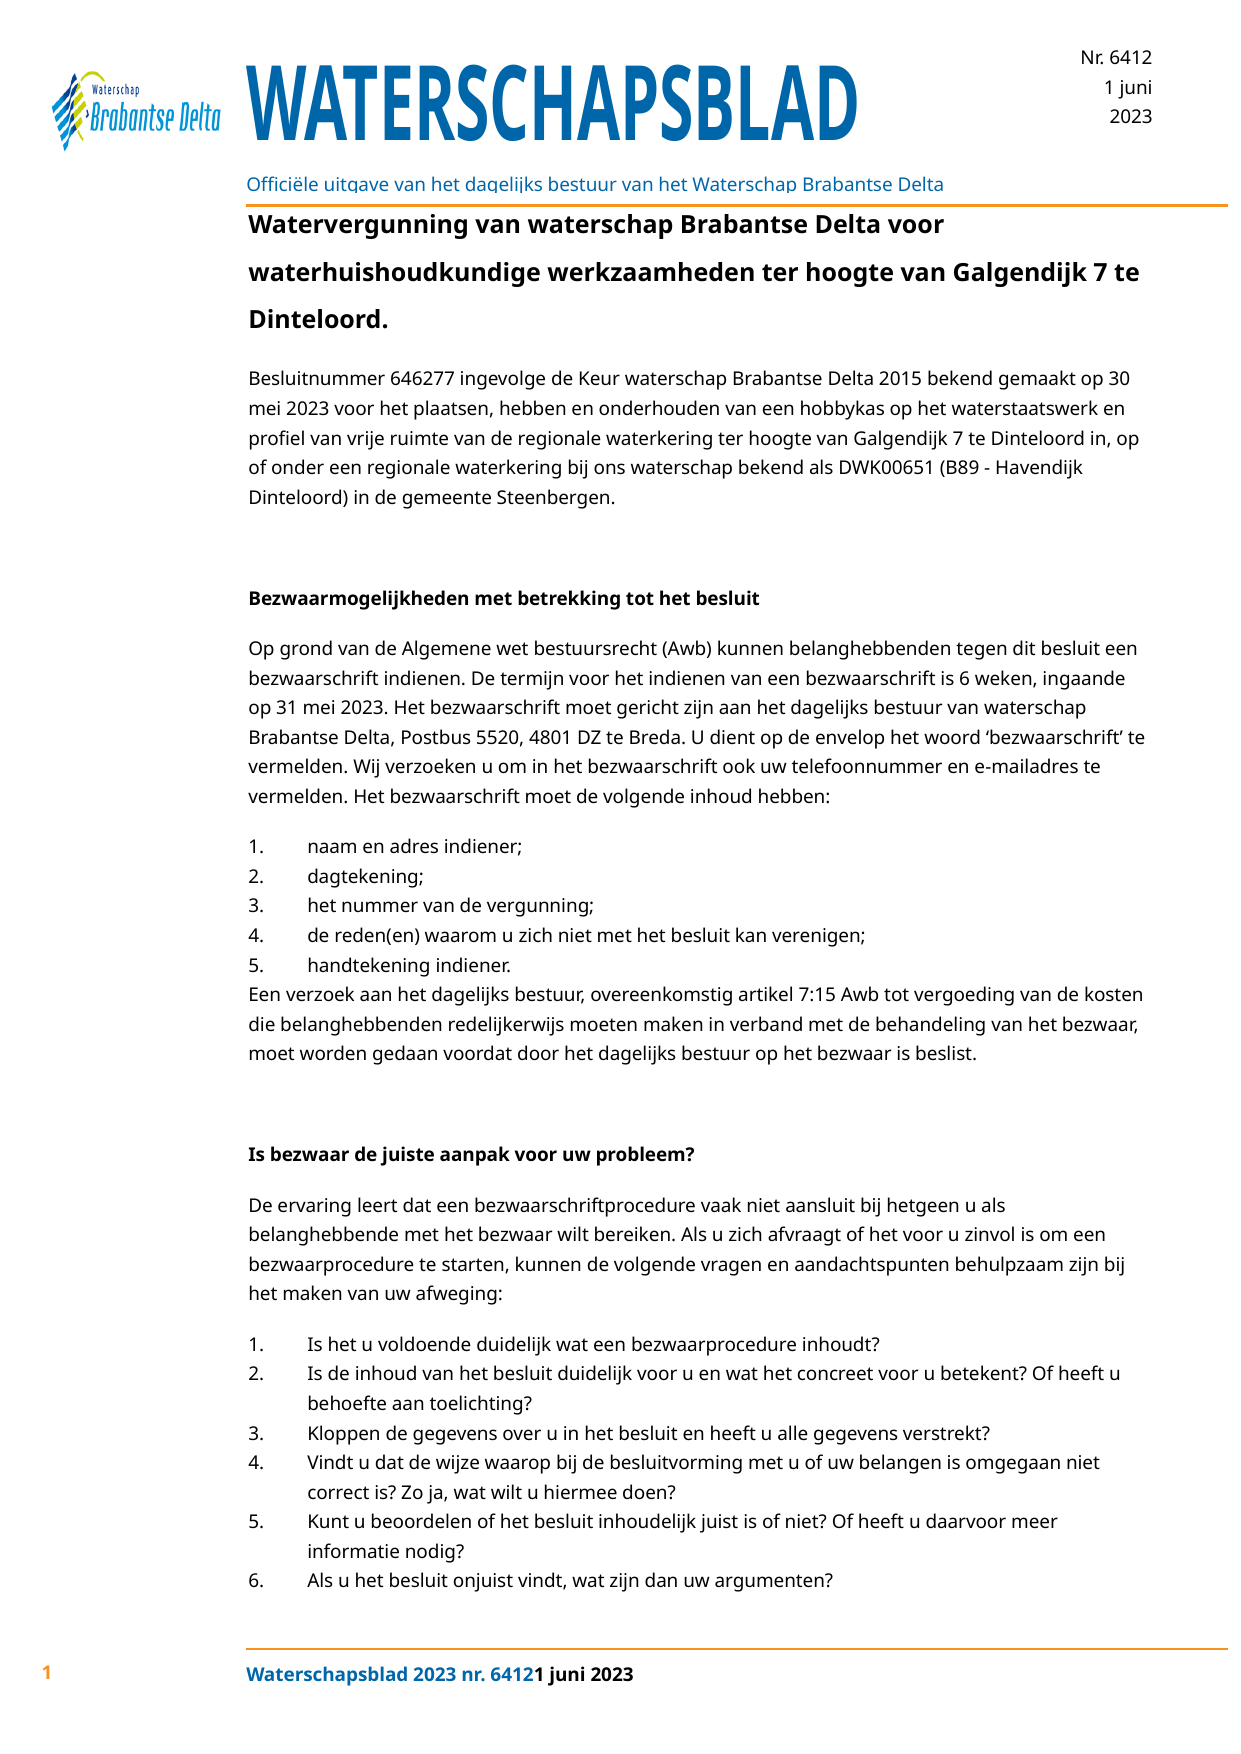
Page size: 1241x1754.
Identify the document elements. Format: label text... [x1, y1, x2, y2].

list Is het u voldoende duidelijk wat een bezwaarprocedure inhoudt? [248, 1331, 1152, 1357]
list handtekening indiener. [248, 952, 1152, 977]
text Is bezwaar de juiste aanpak voor uw probleem? [248, 1141, 1152, 1167]
list Als u het besluit onjuist vindt, wat zijn dan uw argumenten? [248, 1568, 1152, 1593]
list Kloppen de gegevens over u in het besluit en heeft u alle gegevens verstrekt? [248, 1420, 1152, 1445]
text De ervaring leert dat een bezwaarschriftprocedure vaak niet aansluit bij hetgeen u als belanghebbende met het bezwaar wilt bereiken. Als u zich afvraagt of het voor u zinvol is om een bezwaarprocedure te starten, kunnen de volgende vragen en aandachtspunten behulpzaam zijn bij het maken van uw afweging: [248, 1192, 1152, 1306]
text Bezwaarmogelijkheden met betrekking tot het besluit [248, 585, 1152, 610]
list naam en adres indiener; [248, 833, 1152, 859]
picture [41, 47, 231, 172]
text Een verzoek aan het dagelijks bestuur, overeenkomstig artikel 7:15 Awb tot vergoeding van de kosten die belanghebbenden redelijkerwijs moeten maken in verband met de behandeling van het bezwaar, moet worden gedaan voordat door het dagelijks bestuur op het bezwaar is beslist. [248, 981, 1152, 1066]
list dagtekening; [248, 863, 1152, 889]
text Besluitnummer 646277 ingevolge de Keur waterschap Brabantse Delta 2015 bekend gemaakt op 30 mei 2023 voor het plaatsen, hebben en onderhouden van een hobbykas op het waterstaatswerk en profiel van vrije ruimte van de regionale waterkering ter hoogte van Galgendijk 7 te Dinteloord in, op of onder een regionale waterkering bij ons waterschap bekend als DWK00651 (B89 - Havendijk Dinteloord) in de gemeente Steenbergen. [248, 366, 1152, 509]
list Vindt u dat de wijze waarop bij de besluitvorming met u of uw belangen is omgegaan niet correct is? Zo ja, wat wilt u hiermee doen? [248, 1449, 1152, 1504]
list de reden(en) waarom u zich niet met het besluit kan verenigen; [248, 922, 1152, 948]
text Op grond van de Algemene wet bestuursrecht (Awb) kunnen belanghebbenden tegen dit besluit een bezwaarschrift indienen. De termijn voor het indienen van een bezwaarschrift is 6 weken, ingaande op 31 mei 2023. Het bezwaarschrift moet gericht zijn aan het dagelijks bestuur van waterschap Brabantse Delta, Postbus 5520, 4801 DZ te Breda. U dient op de envelop het woord ‘bezwaarschrift’ te vermelden. Wij verzoeken u om in het bezwaarschrift ook uw telefoonnummer en e‑mailadres te vermelden. Het bezwaarschrift moet de volgende inhoud hebben: [248, 635, 1152, 809]
list Kunt u beoordelen of het besluit inhoudelijk juist is of niet? Of heeft u daarvoor meer informatie nodig? [248, 1508, 1152, 1564]
text Watervergunning van waterschap Brabantse Delta voor waterhuishoudkundige werkzaamheden ter hoogte van Galgendijk 7 te Dinteloord. [248, 207, 1152, 336]
list Is de inhoud van het besluit duidelijk voor u en wat het concreet voor u betekent? Of heeft u behoefte aan toelichting? [248, 1361, 1152, 1416]
list het nummer van de vergunning; [248, 893, 1152, 918]
